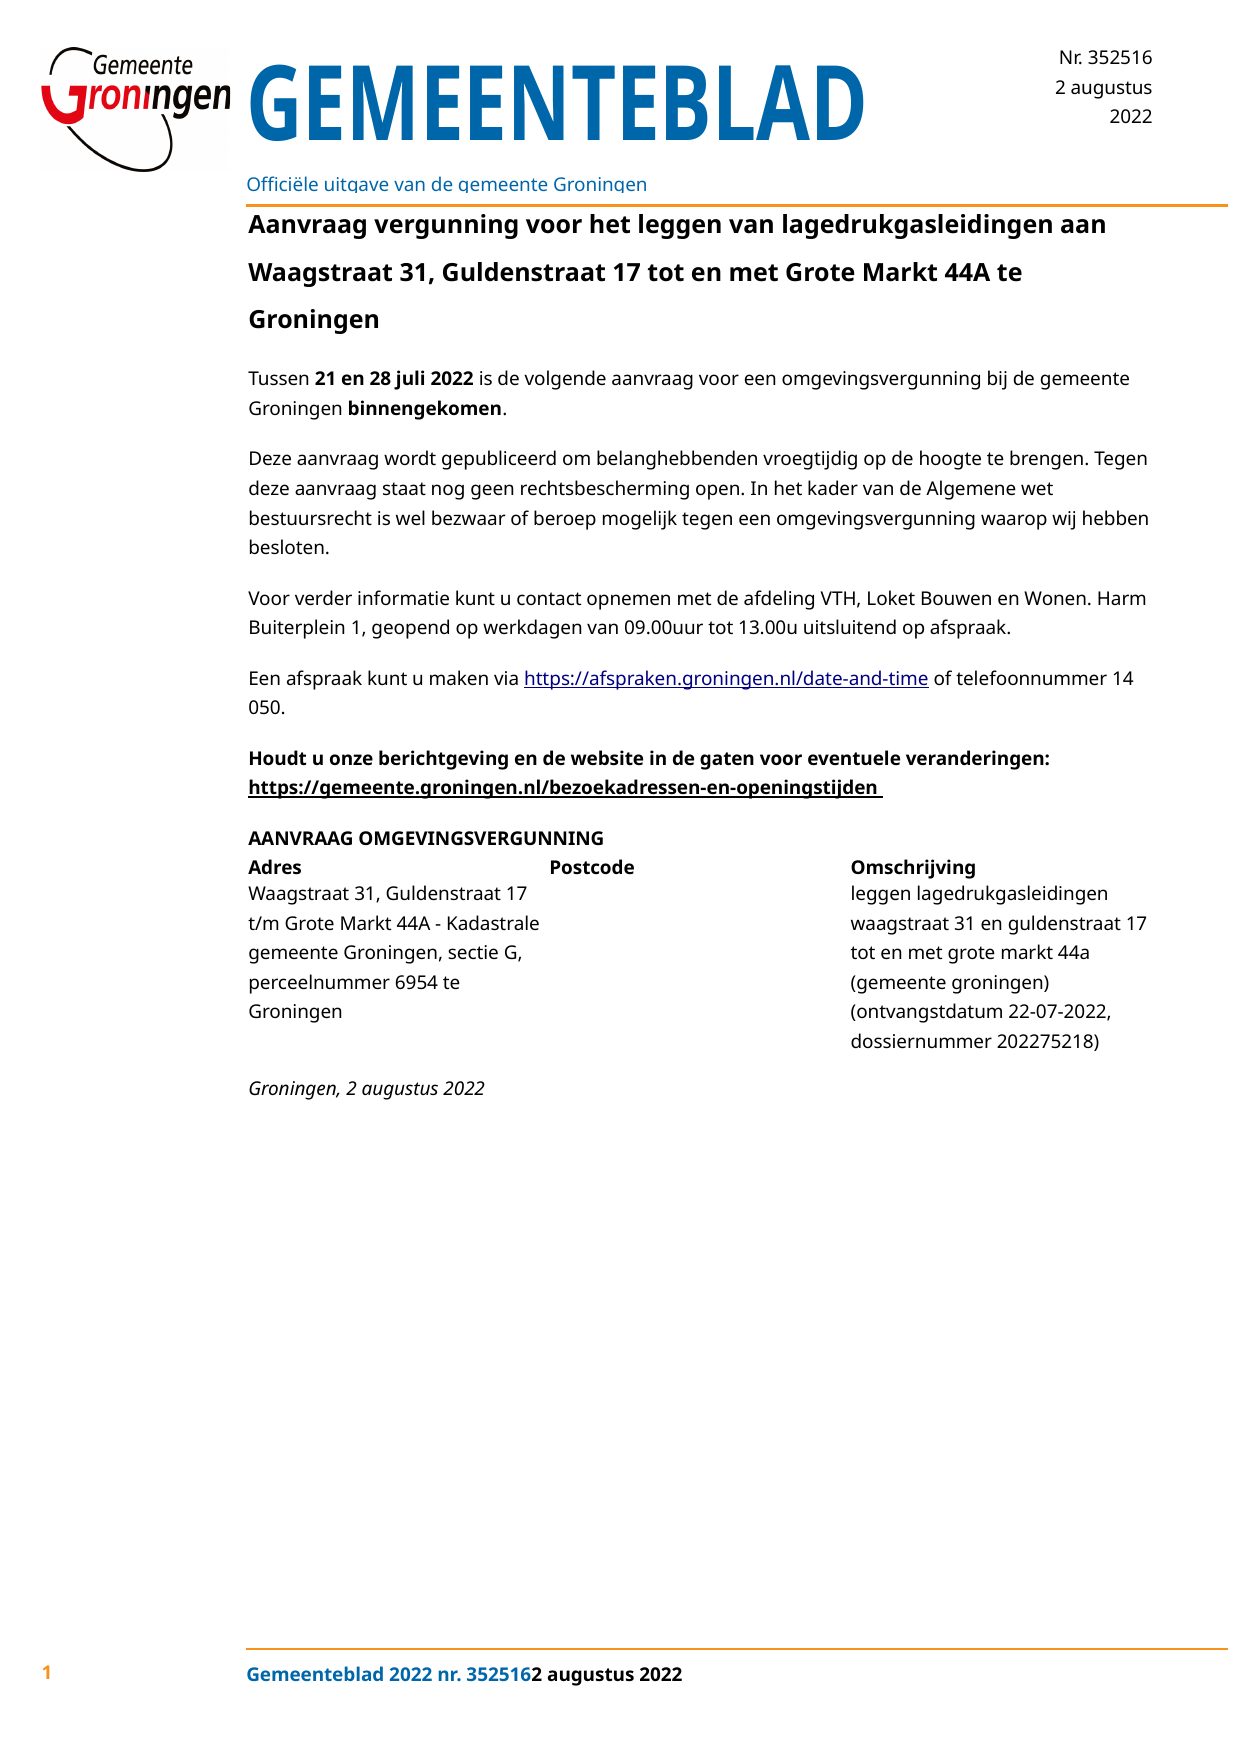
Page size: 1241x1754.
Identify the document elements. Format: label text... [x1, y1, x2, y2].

table_header Adres [248, 854, 549, 880]
text Deze aanvraag wordt gepubliceerd om belanghebbenden vroegtijdig op de hoogte te brengen. Tegen deze aanvraag staat nog geen rechtsbescherming open. In het kader van de Algemene wet bestuursrecht is wel bezwaar of beroep mogelijk tegen een omgevingsvergunning waarop wij hebben besloten. [248, 446, 1152, 560]
table_cell [549, 880, 850, 1054]
table_cell Waagstraat 31, Guldenstraat 17 t/m Grote Markt 44A - Kadastrale gemeente Groningen, sectie G, perceelnummer 6954 te Groningen [248, 880, 549, 1054]
text AANVRAAG OMGEVINGSVERGUNNING [248, 825, 1152, 850]
picture [41, 47, 231, 172]
text Houdt u onze berichtgeving en de website in de gaten voor eventuele veranderingen: https://gemeente.groningen.nl/bezoekadressen-en-openingstijden [248, 745, 1152, 800]
text Voor verder informatie kunt u contact opnemen met de afdeling VTH, Loket Bouwen en Wonen. Harm Buiterplein 1, geopend op werkdagen van 09.00uur tot 13.00u uitsluitend op afspraak. [248, 585, 1152, 640]
table_header Postcode [549, 854, 850, 880]
text Tussen 21 en 28 juli 2022 is de volgende aanvraag voor een omgevingsvergunning bij de gemeente Groningen binnengekomen. [248, 366, 1152, 421]
text Groningen, 2 augustus 2022 [248, 1075, 1152, 1101]
table_cell leggen lagedrukgasleidingen waagstraat 31 en guldenstraat 17 tot en met grote markt 44a (gemeente groningen) (ontvangstdatum 22-07-2022, dossiernummer 202275218) [850, 880, 1152, 1054]
table_header Omschrijving [850, 854, 1152, 880]
text Een afspraak kunt u maken via https://afspraken.groningen.nl/date-and-time of telefoonnummer 14 050. [248, 665, 1152, 720]
text Aanvraag vergunning voor het leggen van lagedrukgasleidingen aan Waagstraat 31, Guldenstraat 17 tot en met Grote Markt 44A te Groningen [248, 207, 1152, 336]
